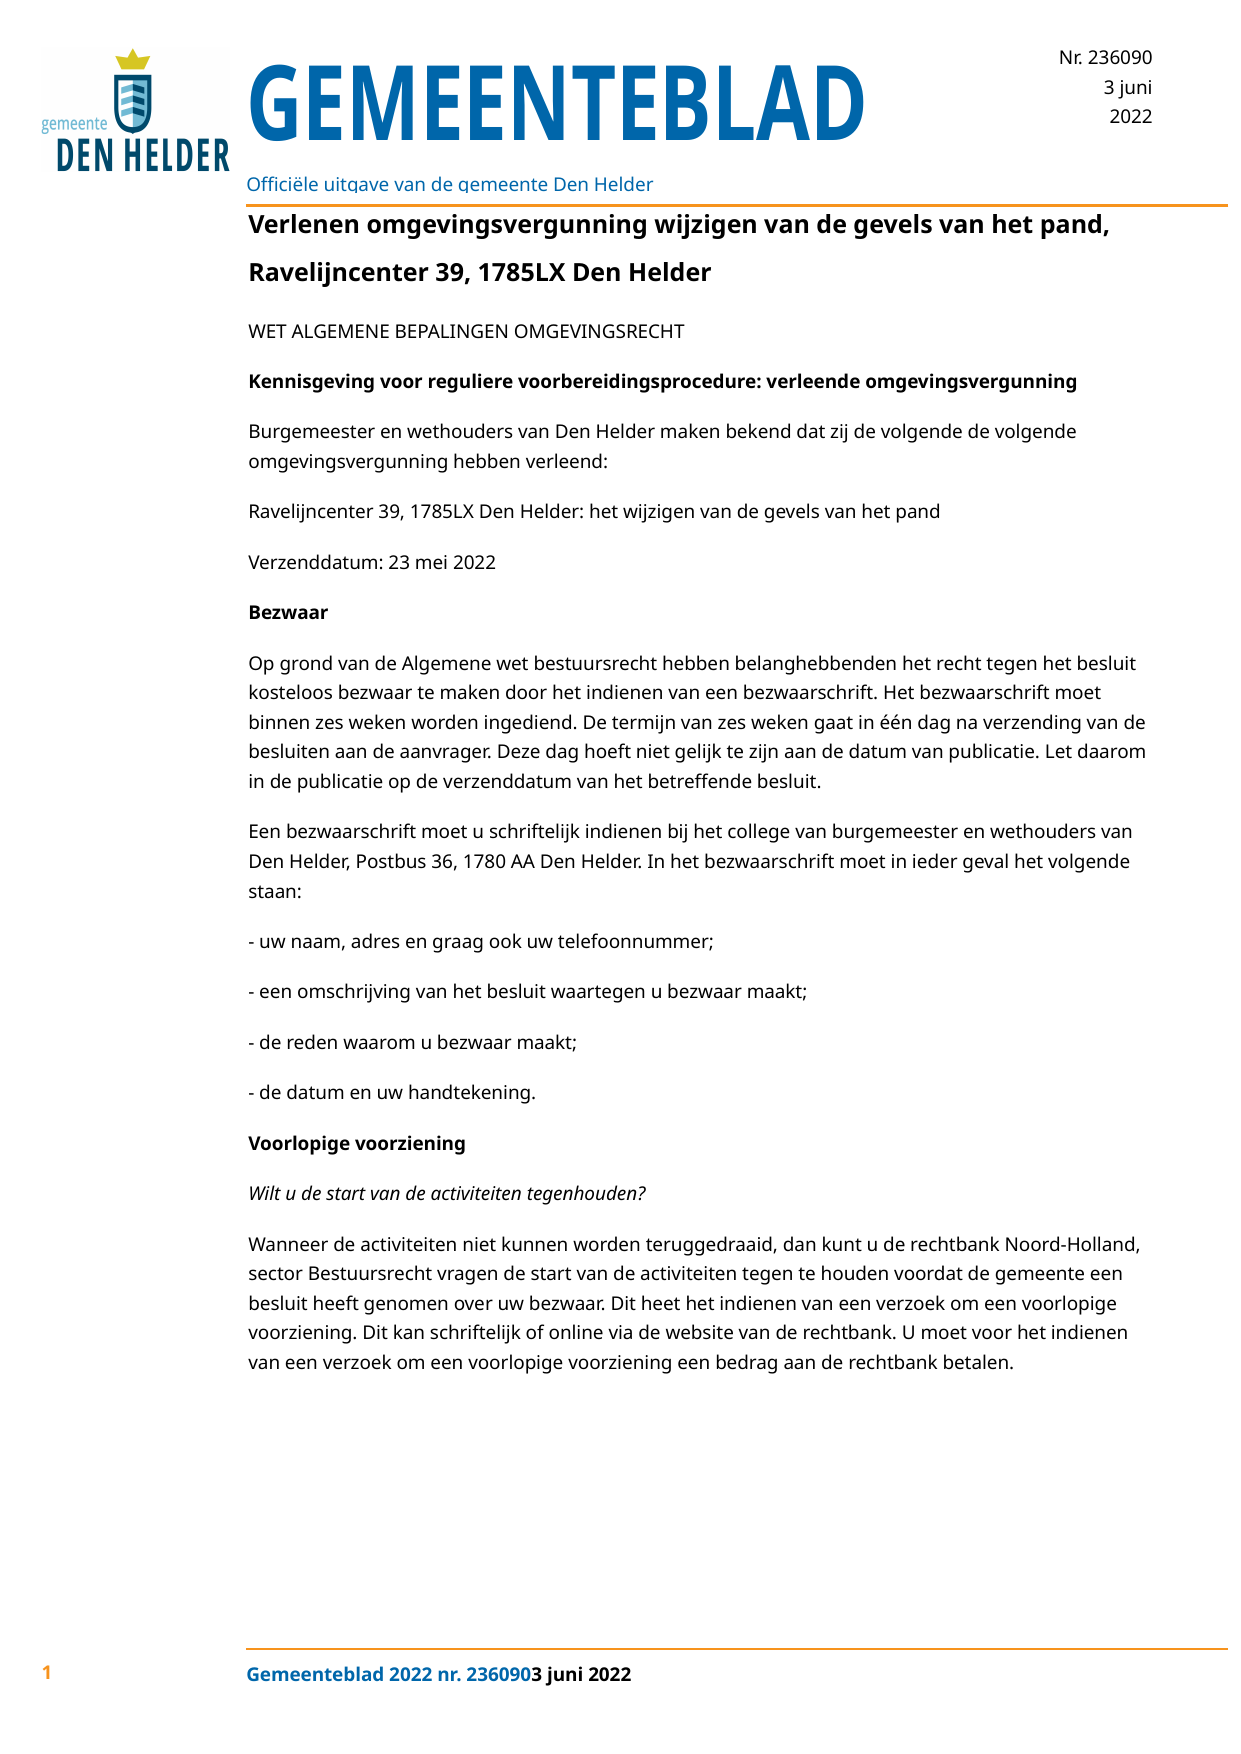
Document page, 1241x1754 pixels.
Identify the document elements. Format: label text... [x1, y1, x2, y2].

text - uw naam, adres en graag ook uw telefoonnummer; [248, 928, 1152, 954]
text Op grond van de Algemene wet bestuursrecht hebben belanghebbenden het recht tegen het besluit kosteloos bezwaar te maken door het indienen van een bezwaarschrift. Het bezwaarschrift moet binnen zes weken worden ingediend. De termijn van zes weken gaat in één dag na verzending van de besluiten aan de aanvrager. Deze dag hoeft niet gelijk te zijn aan de datum van publicatie. Let daarom in de publicatie op de verzenddatum van het betreffende besluit. [248, 650, 1152, 794]
text Bezwaar [248, 599, 1152, 625]
text WET ALGEMENE BEPALINGEN OMGEVINGSRECHT [248, 318, 1152, 344]
text - een omschrijving van het besluit waartegen u bezwaar maakt; [248, 979, 1152, 1004]
picture [41, 47, 231, 172]
text Wilt u de start van de activiteiten tegenhouden? [248, 1180, 1152, 1206]
text - de reden waarom u bezwaar maakt; [248, 1029, 1152, 1055]
text Ravelijncenter 39, 1785LX Den Helder: het wijzigen van de gevels van het pand [248, 499, 1152, 524]
text Wanneer de activiteiten niet kunnen worden teruggedraaid, dan kunt u de rechtbank Noord-Holland, sector Bestuursrecht vragen de start van de activiteiten tegen te houden voordat de gemeente een besluit heeft genomen over uw bezwaar. Dit heet het indienen van een verzoek om een voorlopige voorziening. Dit kan schriftelijk of online via de website van de rechtbank. U moet voor het indienen van een verzoek om een voorlopige voorziening een bedrag aan de rechtbank betalen. [248, 1231, 1152, 1375]
picture [130, 157, 135, 172]
text Een bezwaarschrift moet u schriftelijk indienen bij het college van burgemeester en wethouders van Den Helder, Postbus 36, 1780 AA Den Helder. In het bezwaarschrift moet in ieder geval het volgende staan: [248, 819, 1152, 904]
text Kennisgeving voor reguliere voorbereidingsprocedure: verleende omgevingsvergunning [248, 368, 1152, 394]
text Voorlopige voorziening [248, 1130, 1152, 1156]
picture [100, 154, 106, 172]
text - de datum en uw handtekening. [248, 1079, 1152, 1105]
picture [182, 144, 187, 165]
picture [63, 144, 68, 165]
text Verzenddatum: 23 mei 2022 [248, 549, 1152, 575]
text Verlenen omgevingsvergunning wijzigen van de gevels van het pand, Ravelijncenter 39, 1785LX Den Helder [248, 207, 1152, 288]
picture [220, 160, 224, 172]
text Burgemeester en wethouders van Den Helder maken bekend dat zij de volgende de volgende omgevingsvergunning hebben verleend: [248, 419, 1152, 474]
